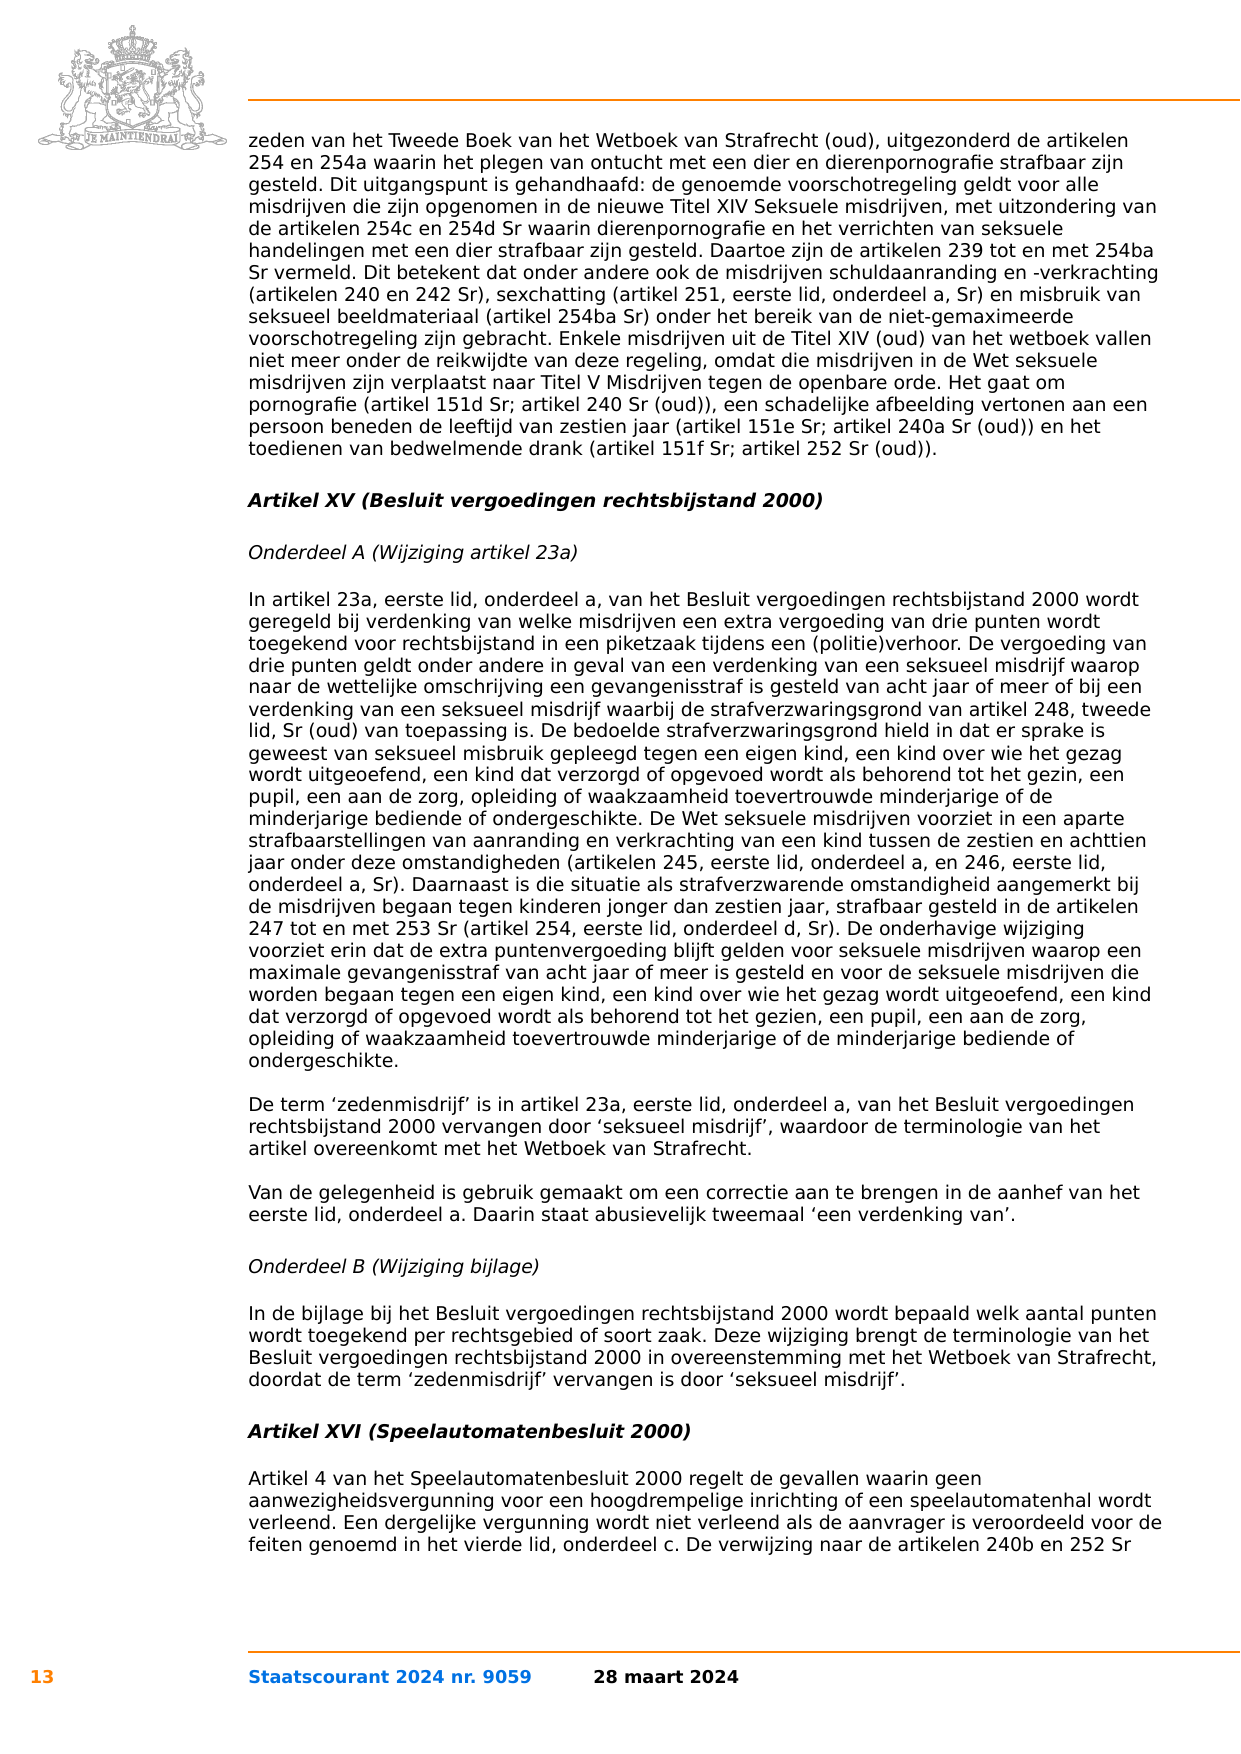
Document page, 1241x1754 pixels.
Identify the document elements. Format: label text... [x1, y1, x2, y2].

text De term ‘zedenmisdrijf’ is in artikel 23a, eerste lid, onderdeel a, van het Besluit vergoedingen rechtsbijstand 2000 vervangen door ‘seksueel misdrijf’, waardoor de terminologie van het artikel overeenkomt met het Wetboek van Strafrecht. [248, 1094, 1163, 1160]
text zeden van het Tweede Boek van het Wetboek van Strafrecht (oud), uitgezonderd de artikelen 254 en 254a waarin het plegen van ontucht met een dier en dierenpornografie strafbaar zijn gesteld. Dit uitgangspunt is gehandhaafd: de genoemde voorschotregeling geldt voor alle misdrijven die zijn opgenomen in de nieuwe Titel XIV Seksuele misdrijven, met uitzondering van de artikelen 254c en 254d Sr waarin dierenpornografie en het verrichten van seksuele handelingen met een dier strafbaar zijn gesteld. Daartoe zijn de artikelen 239 tot en met 254ba Sr vermeld. Dit betekent dat onder andere ook de misdrijven schuldaanranding en -verkrachting (artikelen 240 en 242 Sr), sexchatting (artikel 251, eerste lid, onderdeel a, Sr) en misbruik van seksueel beeldmateriaal (artikel 254ba Sr) onder het bereik van de niet-gemaximeerde voorschotregeling zijn gebracht. Enkele misdrijven uit de Titel XIV (oud) van het wetboek vallen niet meer onder de reikwijdte van deze regeling, omdat die misdrijven in de Wet seksuele misdrijven zijn verplaatst naar Titel V Misdrijven tegen de openbare orde. Het gaat om pornografie (artikel 151d Sr; artikel 240 Sr (oud)), een schadelijke afbeelding vertonen aan een persoon beneden de leeftijd van zestien jaar (artikel 151e Sr; artikel 240a Sr (oud)) en het toedienen van bedwelmende drank (artikel 151f Sr; artikel 252 Sr (oud)). [248, 130, 1163, 459]
picture [38, 25, 227, 150]
subtitle Onderdeel B (Wijziging bijlage) [248, 1256, 1163, 1278]
text Van de gelegenheid is gebruik gemaakt om een correctie aan te brengen in de aanhef van het eerste lid, onderdeel a. Daarin staat abusievelijk tweemaal ‘een verdenking van’. [248, 1182, 1163, 1226]
text In de bijlage bij het Besluit vergoedingen rechtsbijstand 2000 wordt bepaald welk aantal punten wordt toegekend per rechtsgebied of soort zaak. Deze wijziging brengt de terminologie van het Besluit vergoedingen rechtsbijstand 2000 in overeenstemming met het Wetboek van Strafrecht, doordat de term ‘zedenmisdrijf’ vervangen is door ‘seksueel misdrijf’. [248, 1303, 1163, 1391]
subtitle Artikel XVI (Speelautomatenbesluit 2000) [248, 1421, 1163, 1443]
text In artikel 23a, eerste lid, onderdeel a, van het Besluit vergoedingen rechtsbijstand 2000 wordt geregeld bij verdenking van welke misdrijven een extra vergoeding van drie punten wordt toegekend voor rechtsbijstand in een piketzaak tijdens een (politie)verhoor. De vergoeding van drie punten geldt onder andere in geval van een verdenking van een seksueel misdrijf waarop naar de wettelijke omschrijving een gevangenisstraf is gesteld van acht jaar of meer of bij een verdenking van een seksueel misdrijf waarbij de strafverzwaringsgrond van artikel 248, tweede lid, Sr (oud) van toepassing is. De bedoelde strafverzwaringsgrond hield in dat er sprake is geweest van seksueel misbruik gepleegd tegen een eigen kind, een kind over wie het gezag wordt uitgeoefend, een kind dat verzorgd of opgevoed wordt als behorend tot het gezin, een pupil, een aan de zorg, opleiding of waakzaamheid toevertrouwde minderjarige of de minderjarige bediende of ondergeschikte. De Wet seksuele misdrijven voorziet in een aparte strafbaarstellingen van aanranding en verkrachting van een kind tussen de zestien en achttien jaar onder deze omstandigheden (artikelen 245, eerste lid, onderdeel a, en 246, eerste lid, onderdeel a, Sr). Daarnaast is die situatie als strafverzwarende omstandigheid aangemerkt bij de misdrijven begaan tegen kinderen jonger dan zestien jaar, strafbaar gesteld in de artikelen 247 tot en met 253 Sr (artikel 254, eerste lid, onderdeel d, Sr). De onderhavige wijziging voorziet erin dat de extra puntenvergoeding blijft gelden voor seksuele misdrijven waarop een maximale gevangenisstraf van acht jaar of meer is gesteld en voor de seksuele misdrijven die worden begaan tegen een eigen kind, een kind over wie het gezag wordt uitgeoefend, een kind dat verzorgd of opgevoed wordt als behorend tot het gezien, een pupil, een aan de zorg, opleiding of waakzaamheid toevertrouwde minderjarige of de minderjarige bediende of ondergeschikte. [248, 588, 1163, 1072]
subtitle Artikel XV (Besluit vergoedingen rechtsbijstand 2000) [248, 489, 1163, 512]
subtitle Onderdeel A (Wijziging artikel 23a) [248, 542, 1163, 563]
text Artikel 4 van het Speelautomatenbesluit 2000 regelt de gevallen waarin geen aanwezigheidsvergunning voor een hoogdrempelige inrichting of een speelautomatenhal wordt verleend. Een dergelijke vergunning wordt niet verleend als de aanvrager is veroordeeld voor de feiten genoemd in het vierde lid, onderdeel c. De verwijzing naar de artikelen 240b en 252 Sr [248, 1468, 1163, 1556]
